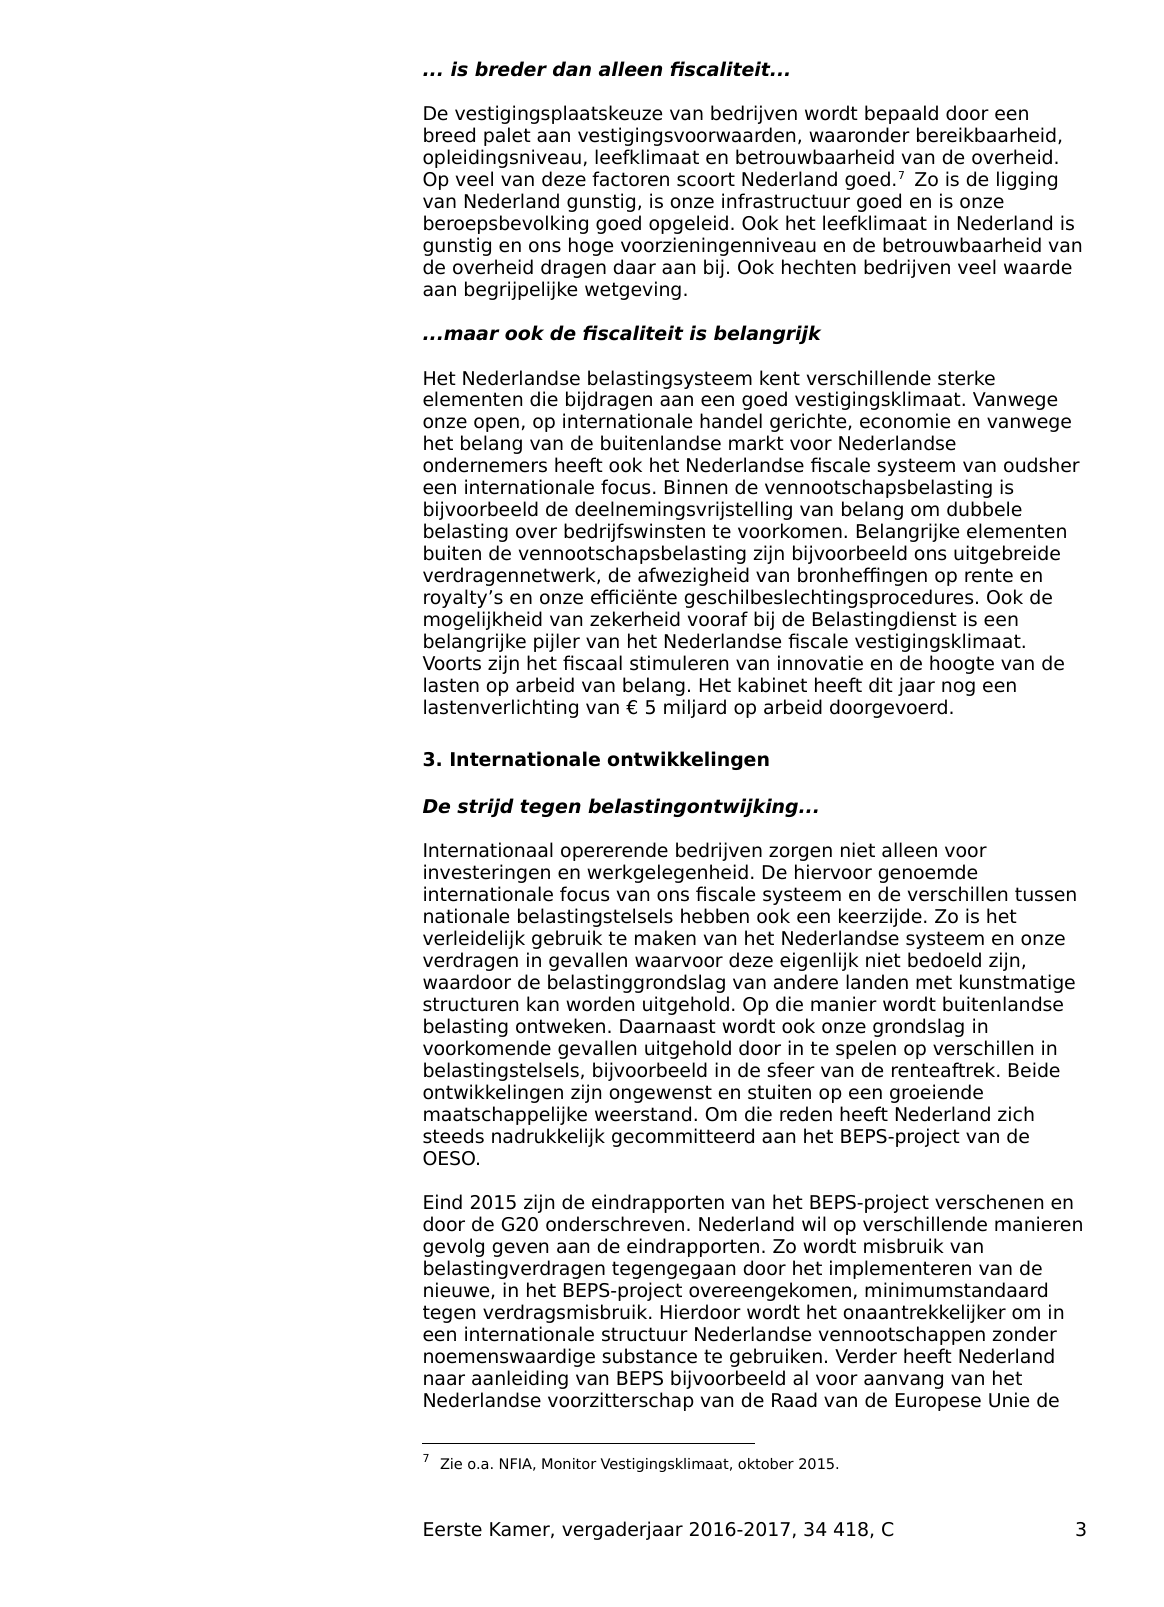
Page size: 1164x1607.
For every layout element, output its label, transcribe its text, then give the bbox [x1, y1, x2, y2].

text Eind 2015 zijn de eindrapporten van het BEPS-project verschenen en door de G20 onderschreven. Nederland wil op verschillende manieren gevolg geven aan de eindrapporten. Zo wordt misbruik van belastingverdragen tegengegaan door het implementeren van de nieuwe, in het BEPS-project overeengekomen, minimumstandaard tegen verdragsmisbruik. Hierdoor wordt het onaantrekkelijker om in een internationale structuur Nederlandse vennootschappen zonder noemenswaardige substance te gebruiken. Verder heeft Nederland naar aanleiding van BEPS bijvoorbeeld al voor aanvang van het Nederlandse voorzitterschap van de Raad van de Europese Unie de [422, 1192, 1087, 1412]
subtitle 3. Internationale ontwikkelingen [422, 749, 1087, 771]
text De vestigingsplaatskeuze van bedrijven wordt bepaald door een breed palet aan vestigingsvoorwaarden, waaronder bereikbaarheid, opleidingsniveau, leefklimaat en betrouwbaarheid van de overheid. Op veel van deze factoren scoort Nederland goed. Zo is de ligging van Nederland gunstig, is onze infrastructuur goed en is onze beroepsbevolking goed opgeleid. Ook het leefklimaat in Nederland is gunstig en ons hoge voorzieningenniveau en de betrouwbaarheid van de overheid dragen daar aan bij. Ook hechten bedrijven veel waarde aan begrijpelijke wetgeving. [422, 103, 1087, 301]
text Zie o.a. NFIA, Monitor Vestigingsklimaat, oktober 2015. [422, 1452, 1087, 1474]
subtitle De strijd tegen belastingontwijking... [422, 796, 1087, 818]
subtitle ...maar ook de fiscaliteit is belangrijk [422, 323, 1087, 345]
subtitle ... is breder dan alleen fiscaliteit... [422, 59, 1087, 81]
text Het Nederlandse belastingsysteem kent verschillende sterke elementen die bijdragen aan een goed vestigingsklimaat. Vanwege onze open, op internationale handel gerichte, economie en vanwege het belang van de buitenlandse markt voor Nederlandse ondernemers heeft ook het Nederlandse fiscale systeem van oudsher een internationale focus. Binnen de vennootschapsbelasting is bijvoorbeeld de deelnemingsvrijstelling van belang om dubbele belasting over bedrijfswinsten te voorkomen. Belangrijke elementen buiten de vennootschapsbelasting zijn bijvoorbeeld ons uitgebreide verdragennetwerk, de afwezigheid van bronheffingen op rente en royalty’s en onze efficiënte geschilbeslechtingsprocedures. Ook de mogelijkheid van zekerheid vooraf bij de Belastingdienst is een belangrijke pijler van het Nederlandse fiscale vestigingsklimaat. Voorts zijn het fiscaal stimuleren van innovatie en de hoogte van de lasten op arbeid van belang. Het kabinet heeft dit jaar nog een lastenverlichting van € 5 miljard op arbeid doorgevoerd. [422, 367, 1087, 719]
text Internationaal opererende bedrijven zorgen niet alleen voor investeringen en werkgelegenheid. De hiervoor genoemde internationale focus van ons fiscale systeem en de verschillen tussen nationale belastingstelsels hebben ook een keerzijde. Zo is het verleidelijk gebruik te maken van het Nederlandse systeem en onze verdragen in gevallen waarvoor deze eigenlijk niet bedoeld zijn, waardoor de belastinggrondslag van andere landen met kunstmatige structuren kan worden uitgehold. Op die manier wordt buitenlandse belasting ontweken. Daarnaast wordt ook onze grondslag in voorkomende gevallen uitgehold door in te spelen op verschillen in belastingstelsels, bijvoorbeeld in de sfeer van de renteaftrek. Beide ontwikkelingen zijn ongewenst en stuiten op een groeiende maatschappelijke weerstand. Om die reden heeft Nederland zich steeds nadrukkelijk gecommitteerd aan het BEPS-project van de OESO. [422, 840, 1087, 1170]
